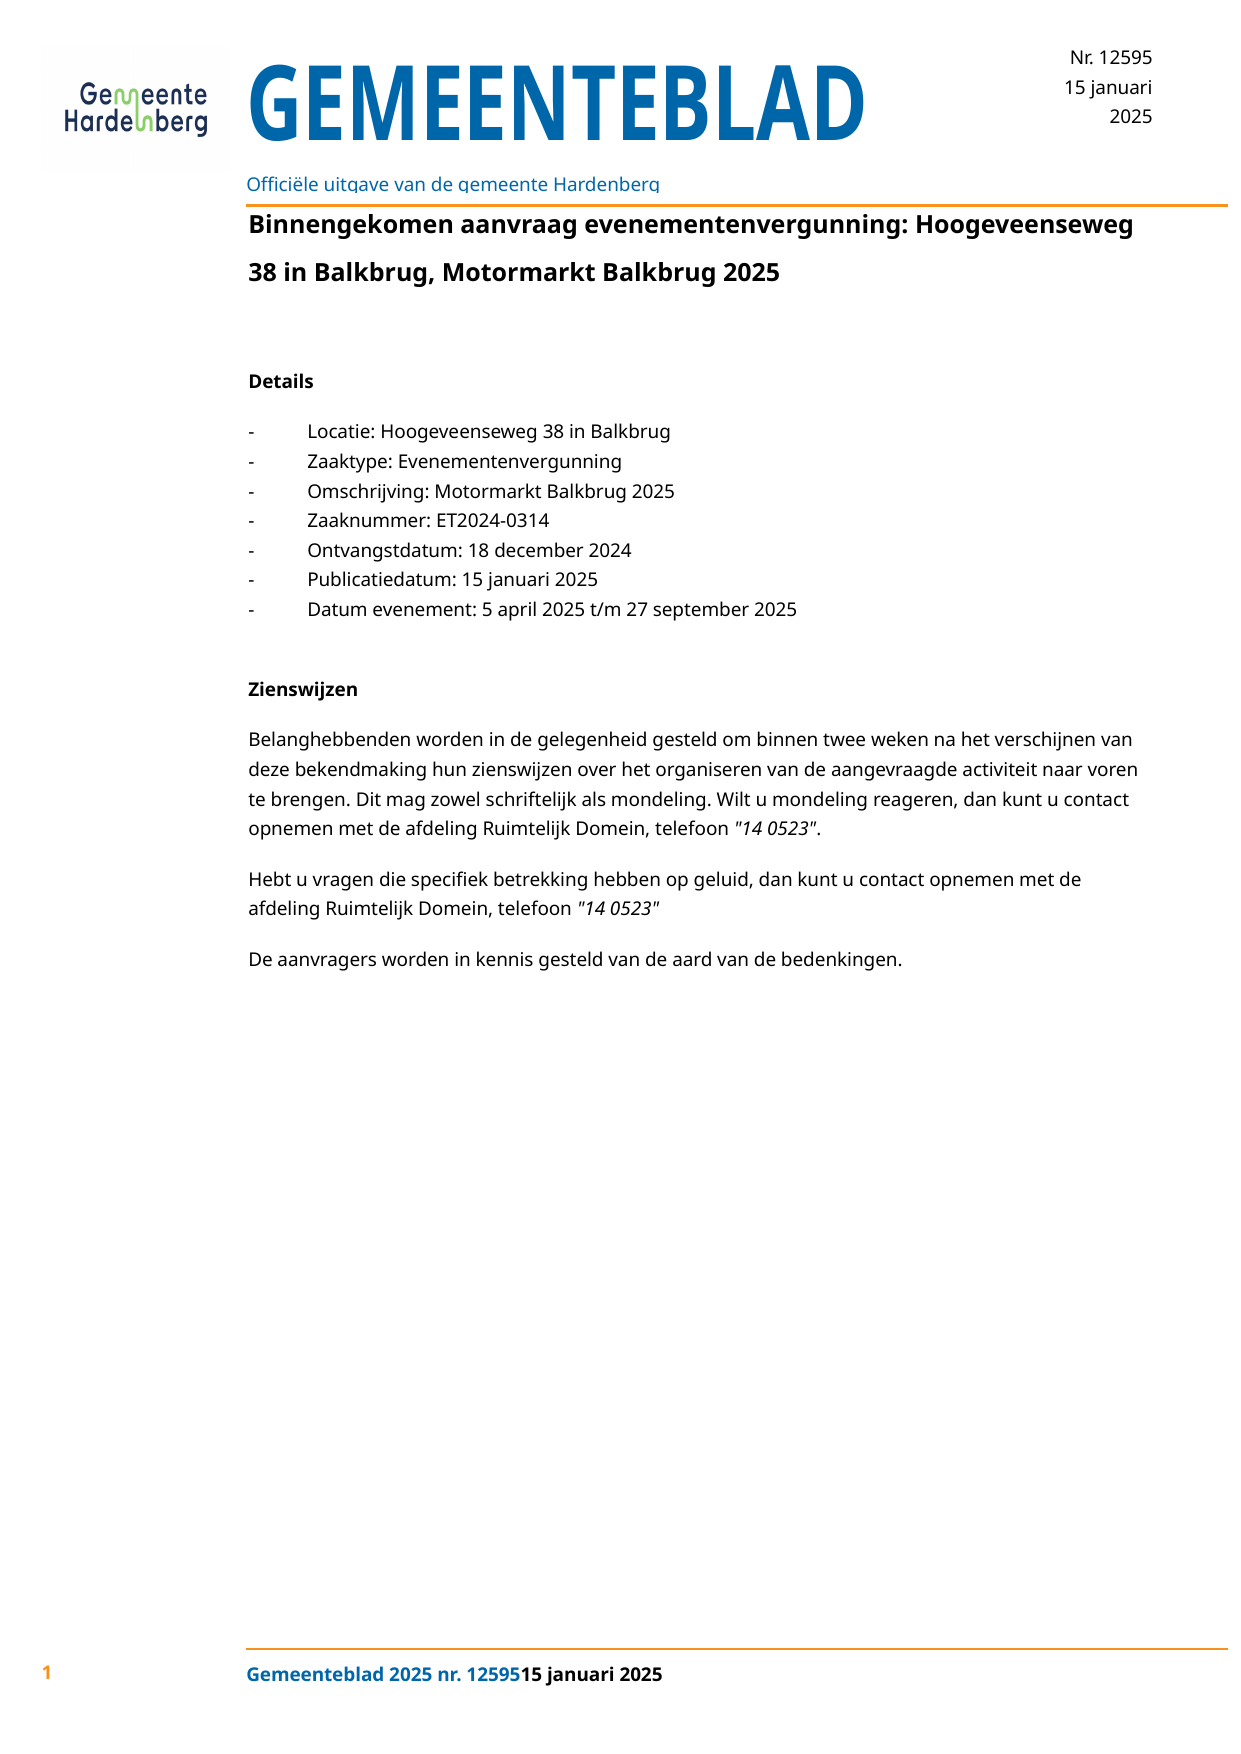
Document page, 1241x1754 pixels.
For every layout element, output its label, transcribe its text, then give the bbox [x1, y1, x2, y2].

text Belanghebbenden worden in de gelegenheid gesteld om binnen twee weken na het verschijnen van deze bekendmaking hun zienswijzen over het organiseren van de aangevraagde activiteit naar voren te brengen. Dit mag zowel schriftelijk als mondeling. Wilt u mondeling reageren, dan kunt u contact opnemen met de afdeling Ruimtelijk Domein, telefoon "14 0523". [248, 727, 1152, 841]
list Datum evenement: 5 april 2025 t/m 27 september 2025 [248, 596, 1152, 622]
text Hebt u vragen die specifiek betrekking hebben op geluid, dan kunt u contact opnemen met de afdeling Ruimtelijk Domein, telefoon "14 0523" [248, 866, 1152, 921]
text Zienswijzen [248, 676, 1152, 702]
list Publicatiedatum: 15 januari 2025 [248, 567, 1152, 592]
list Locatie: Hoogeveenseweg 38 in Balkbrug [248, 419, 1152, 444]
list Omschrijving: Motormarkt Balkbrug 2025 [248, 478, 1152, 504]
list Zaaktype: Evenementenvergunning [248, 448, 1152, 474]
list Ontvangstdatum: 18 december 2024 [248, 537, 1152, 563]
text De aanvragers worden in kennis gesteld van de aard van de bedenkingen. [248, 946, 1152, 972]
text Binnengekomen aanvraag evenementenvergunning: Hoogeveenseweg 38 in Balkbrug, Motormarkt Balkbrug 2025 [248, 207, 1152, 288]
picture [41, 47, 231, 172]
list Zaaknummer: ET2024-0314 [248, 507, 1152, 533]
text Details [248, 368, 1152, 394]
